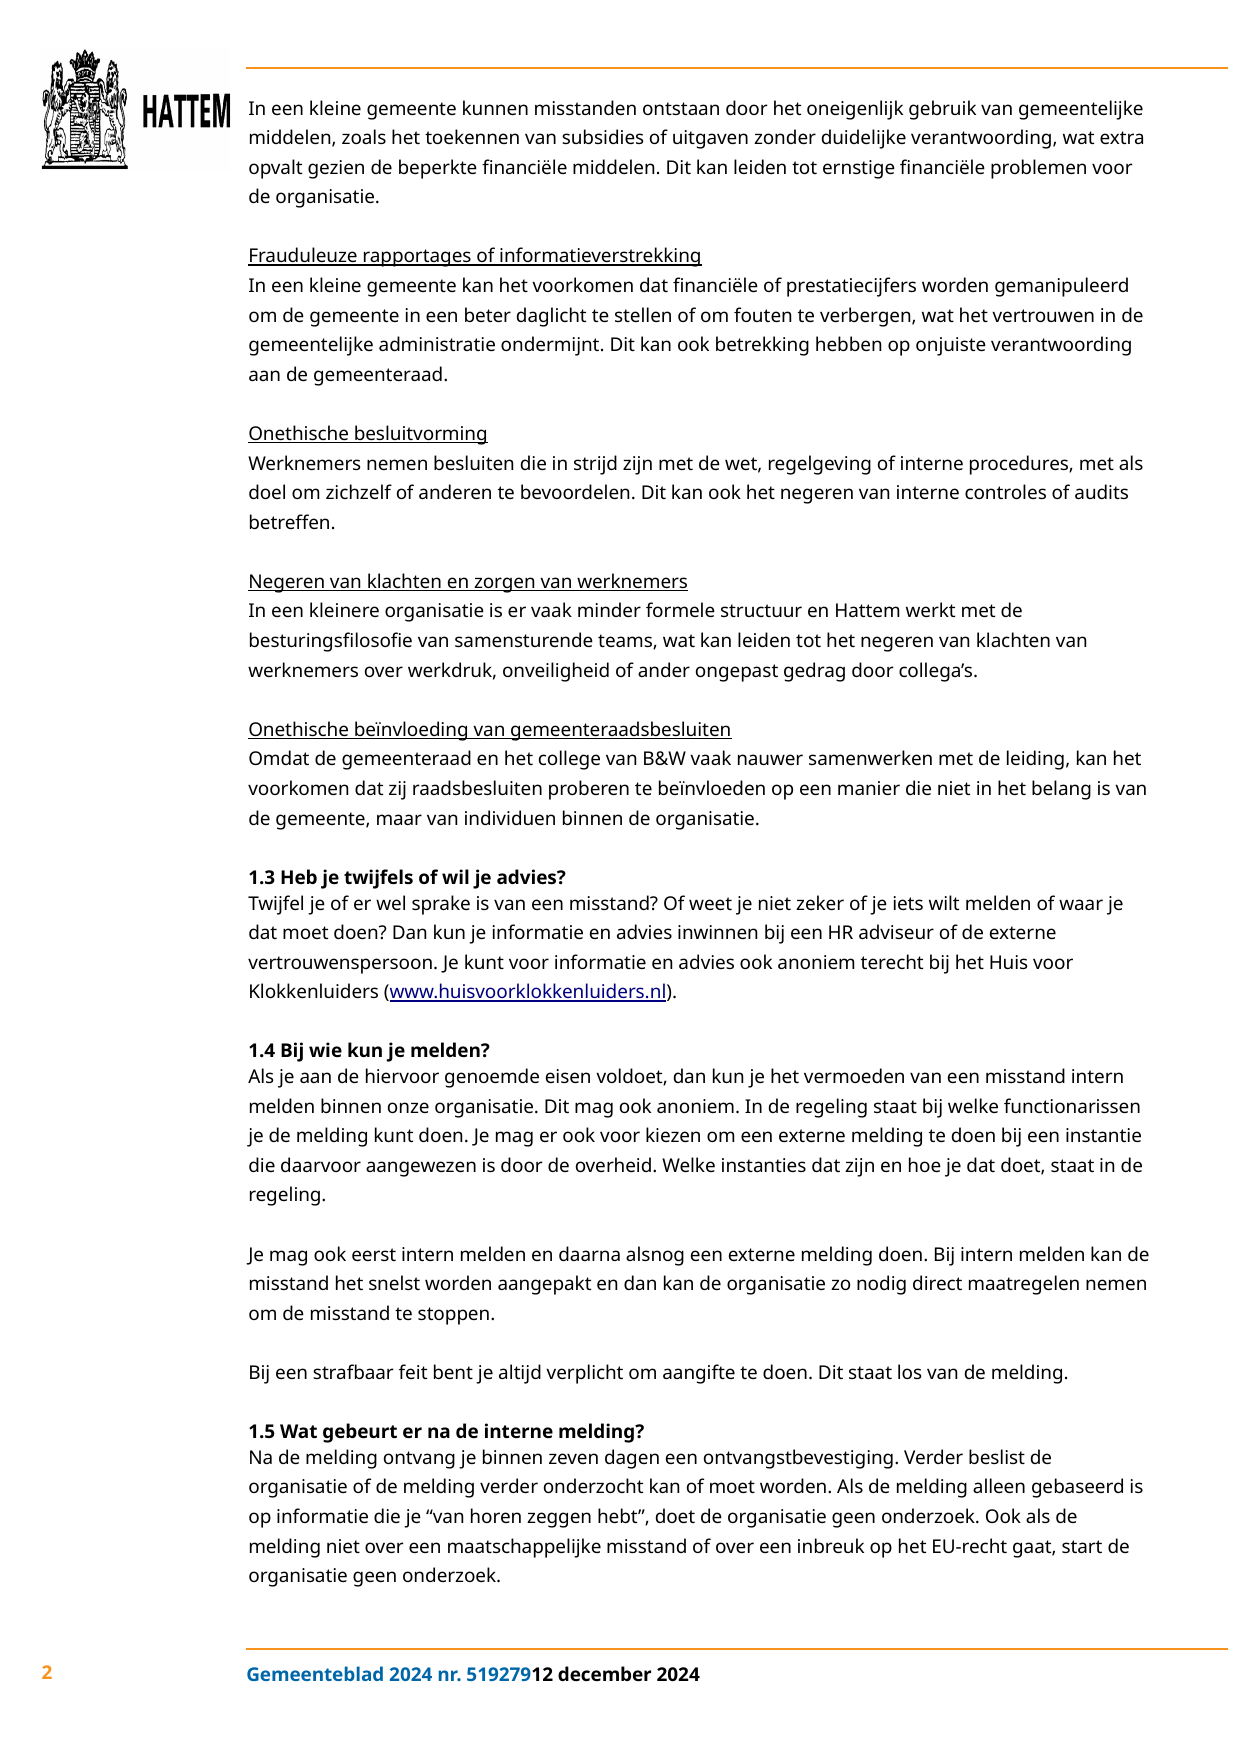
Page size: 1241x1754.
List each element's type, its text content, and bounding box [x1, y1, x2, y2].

text Werknemers nemen besluiten die in strijd zijn met de wet, regelgeving of interne procedures, met als doel om zichzelf of anderen te bevoordelen. Dit kan ook het negeren van interne controles of audits betreffen. [248, 450, 1152, 535]
text In een kleine gemeente kan het voorkomen dat financiële of prestatiecijfers worden gemanipuleerd om de gemeente in een beter daglicht te stellen of om fouten te verbergen, wat het vertrouwen in de gemeentelijke administratie ondermijnt. Dit kan ook betrekking hebben op onjuiste verantwoording aan de gemeenteraad. [248, 272, 1152, 387]
text 1.3 Heb je twijfels of wil je advies? [248, 864, 1152, 890]
text Onethische beïnvloeding van gemeenteraadsbesluiten [248, 716, 1152, 742]
text Negeren van klachten en zorgen van werknemers [248, 568, 1152, 594]
text Je mag ook eerst intern melden en daarna alsnog een externe melding doen. Bij intern melden kan de misstand het snelst worden aangepakt en dan kan de organisatie zo nodig direct maatregelen nemen om de misstand te stoppen. [248, 1241, 1152, 1326]
text In een kleinere organisatie is er vaak minder formele structuur en Hattem werkt met de besturingsfilosofie van samensturende teams, wat kan leiden tot het negeren van klachten van werknemers over werkdruk, onveiligheid of ander ongepast gedrag door collega’s. [248, 598, 1152, 683]
text In een kleine gemeente kunnen misstanden ontstaan door het oneigenlijk gebruik van gemeentelijke middelen, zoals het toekennen van subsidies of uitgaven zonder duidelijke verantwoording, wat extra opvalt gezien de beperkte financiële middelen. Dit kan leiden tot ernstige financiële problemen voor de organisatie. [248, 95, 1152, 209]
text Als je aan de hiervoor genoemde eisen voldoet, dan kun je het vermoeden van een misstand intern melden binnen onze organisatie. Dit mag ook anoniem. In de regeling staat bij welke functionarissen je de melding kunt doen. Je mag er ook voor kiezen om een externe melding te doen bij een instantie die daarvoor aangewezen is door de overheid. Welke instanties dat zijn en hoe je dat doet, staat in de regeling. [248, 1063, 1152, 1207]
text 1.5 Wat gebeurt er na de interne melding? [248, 1418, 1152, 1444]
text Omdat de gemeenteraad en het college van B&W vaak nauwer samenwerken met de leiding, kan het voorkomen dat zij raadsbesluiten proberen te beïnvloeden op een manier die niet in het belang is van de gemeente, maar van individuen binnen de organisatie. [248, 746, 1152, 831]
text Onethische besluitvorming [248, 420, 1152, 446]
picture [41, 47, 231, 172]
text Bij een strafbaar feit bent je altijd verplicht om aangifte te doen. Dit staat los van de melding. [248, 1359, 1152, 1385]
text 1.4 Bij wie kun je melden? [248, 1038, 1152, 1063]
text Frauduleuze rapportages of informatieverstrekking [248, 243, 1152, 268]
text Twijfel je of er wel sprake is van een misstand? Of weet je niet zeker of je iets wilt melden of waar je dat moet doen? Dan kun je informatie en advies inwinnen bij een HR adviseur of de externe vertrouwenspersoon. Je kunt voor informatie en advies ook anoniem terecht bij het Huis voor Klokkenluiders (www.huisvoorklokkenluiders.nl). [248, 890, 1152, 1004]
text Na de melding ontvang je binnen zeven dagen een ontvangstbevestiging. Verder beslist de organisatie of de melding verder onderzocht kan of moet worden. Als de melding alleen gebaseerd is op informatie die je “van horen zeggen hebt”, doet de organisatie geen onderzoek. Ook als de melding niet over een maatschappelijke misstand of over een inbreuk op het EU-recht gaat, start de organisatie geen onderzoek. [248, 1444, 1152, 1588]
